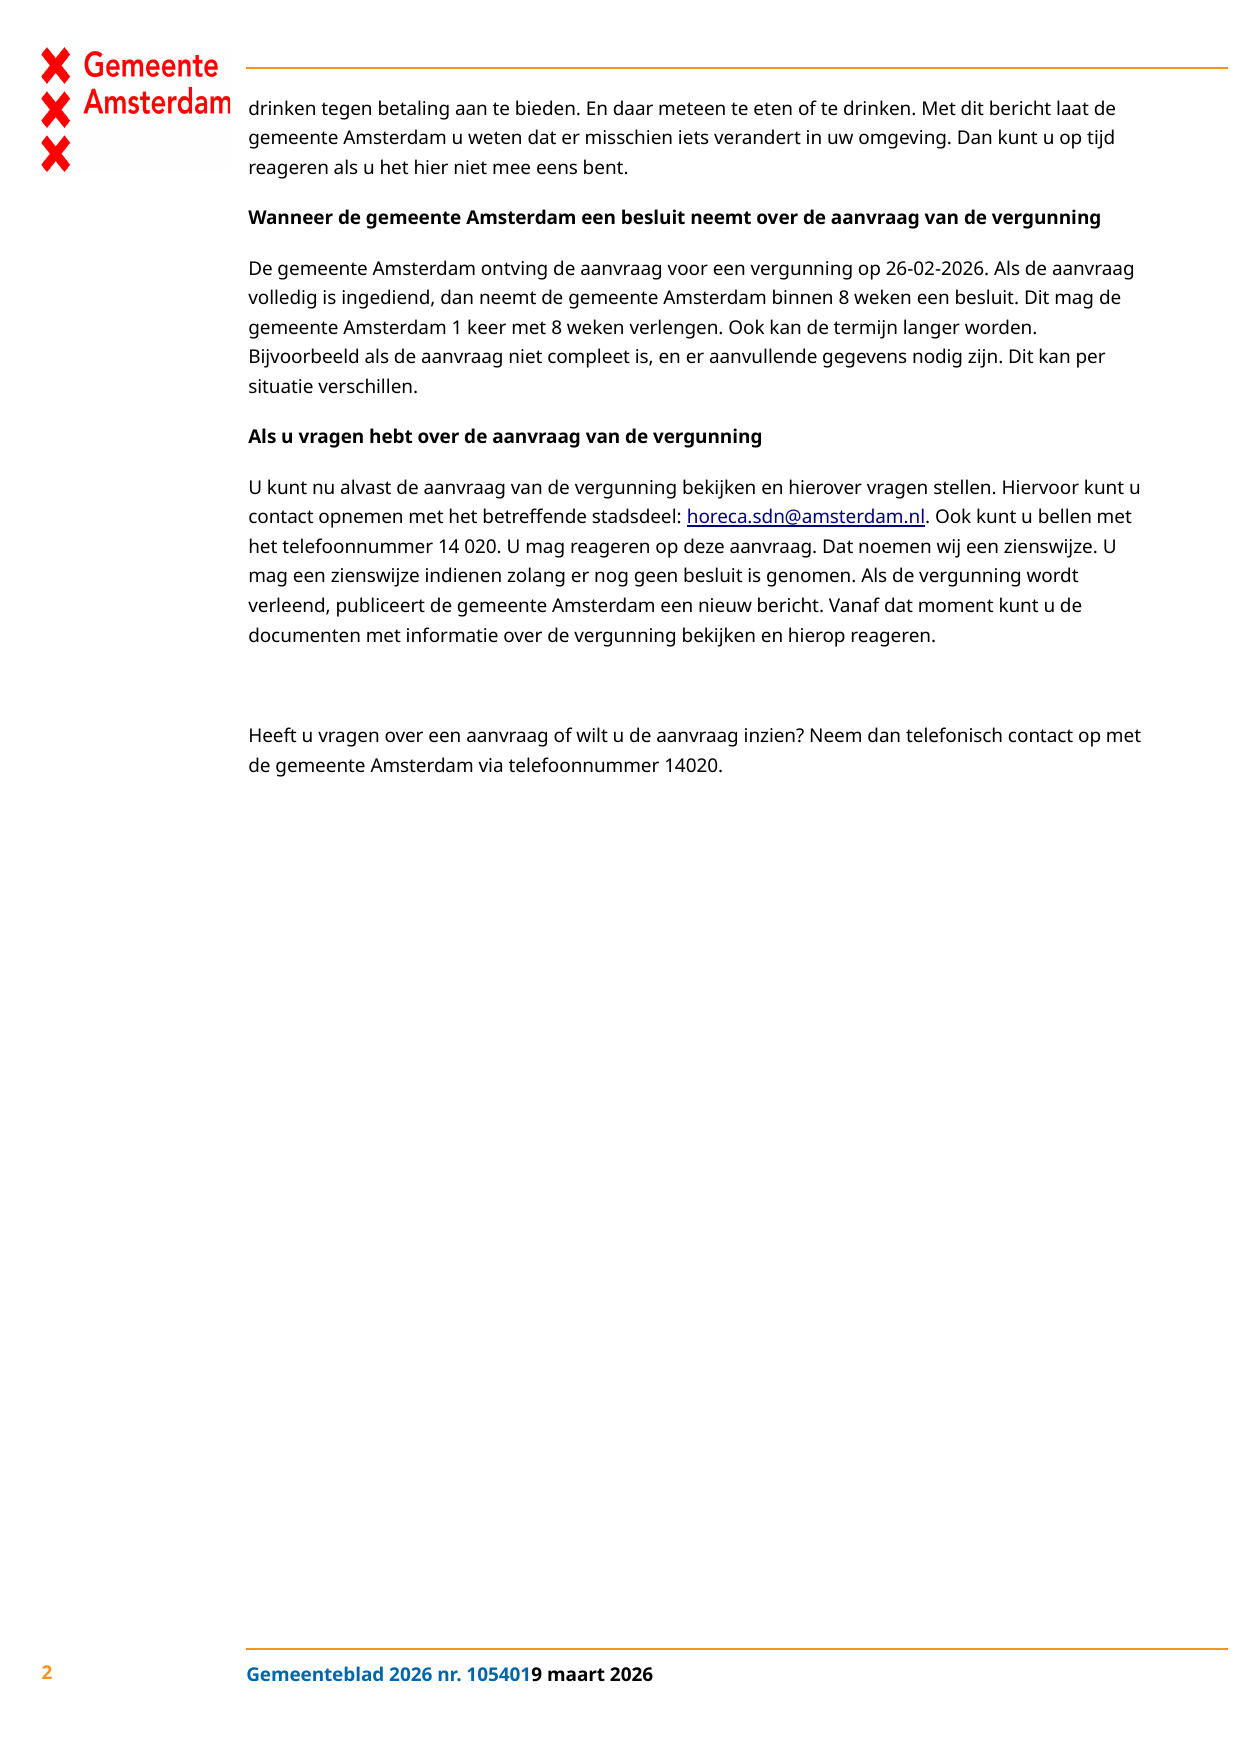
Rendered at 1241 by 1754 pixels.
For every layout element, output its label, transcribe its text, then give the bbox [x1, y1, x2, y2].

text U kunt nu alvast de aanvraag van de vergunning bekijken en hierover vragen stellen. Hiervoor kunt u contact opnemen met het betreffende stadsdeel: horeca.sdn@amsterdam.nl. Ook kunt u bellen met het telefoonnummer 14 020. U mag reageren op deze aanvraag. Dat noemen wij een zienswijze. U mag een zienswijze indienen zolang er nog geen besluit is genomen. Als de vergunning wordt verleend, publiceert de gemeente Amsterdam een nieuw bericht. Vanaf dat moment kunt u de documenten met informatie over de vergunning bekijken en hierop reageren. [248, 474, 1152, 648]
text Wanneer de gemeente Amsterdam een besluit neemt over de aanvraag van de vergunning [248, 204, 1152, 230]
text drinken tegen betaling aan te bieden. En daar meteen te eten of te drinken. Met dit bericht laat de gemeente Amsterdam u weten dat er misschien iets verandert in uw omgeving. Dan kunt u op tijd reageren als u het hier niet mee eens bent. [248, 95, 1152, 180]
picture [41, 47, 231, 172]
text Heeft u vragen over een aanvraag of wilt u de aanvraag inzien? Neem dan telefonisch contact op met de gemeente Amsterdam via telefoonnummer 14020. [248, 723, 1152, 778]
text Als u vragen hebt over de aanvraag van de vergunning [248, 423, 1152, 449]
text De gemeente Amsterdam ontving de aanvraag voor een vergunning op 26-02-2026. Als de aanvraag volledig is ingediend, dan neemt de gemeente Amsterdam binnen 8 weken een besluit. Dit mag de gemeente Amsterdam 1 keer met 8 weken verlengen. Ook kan de termijn langer worden. Bijvoorbeeld als de aanvraag niet compleet is, en er aanvullende gegevens nodig zijn. Dit kan per situatie verschillen. [248, 255, 1152, 399]
